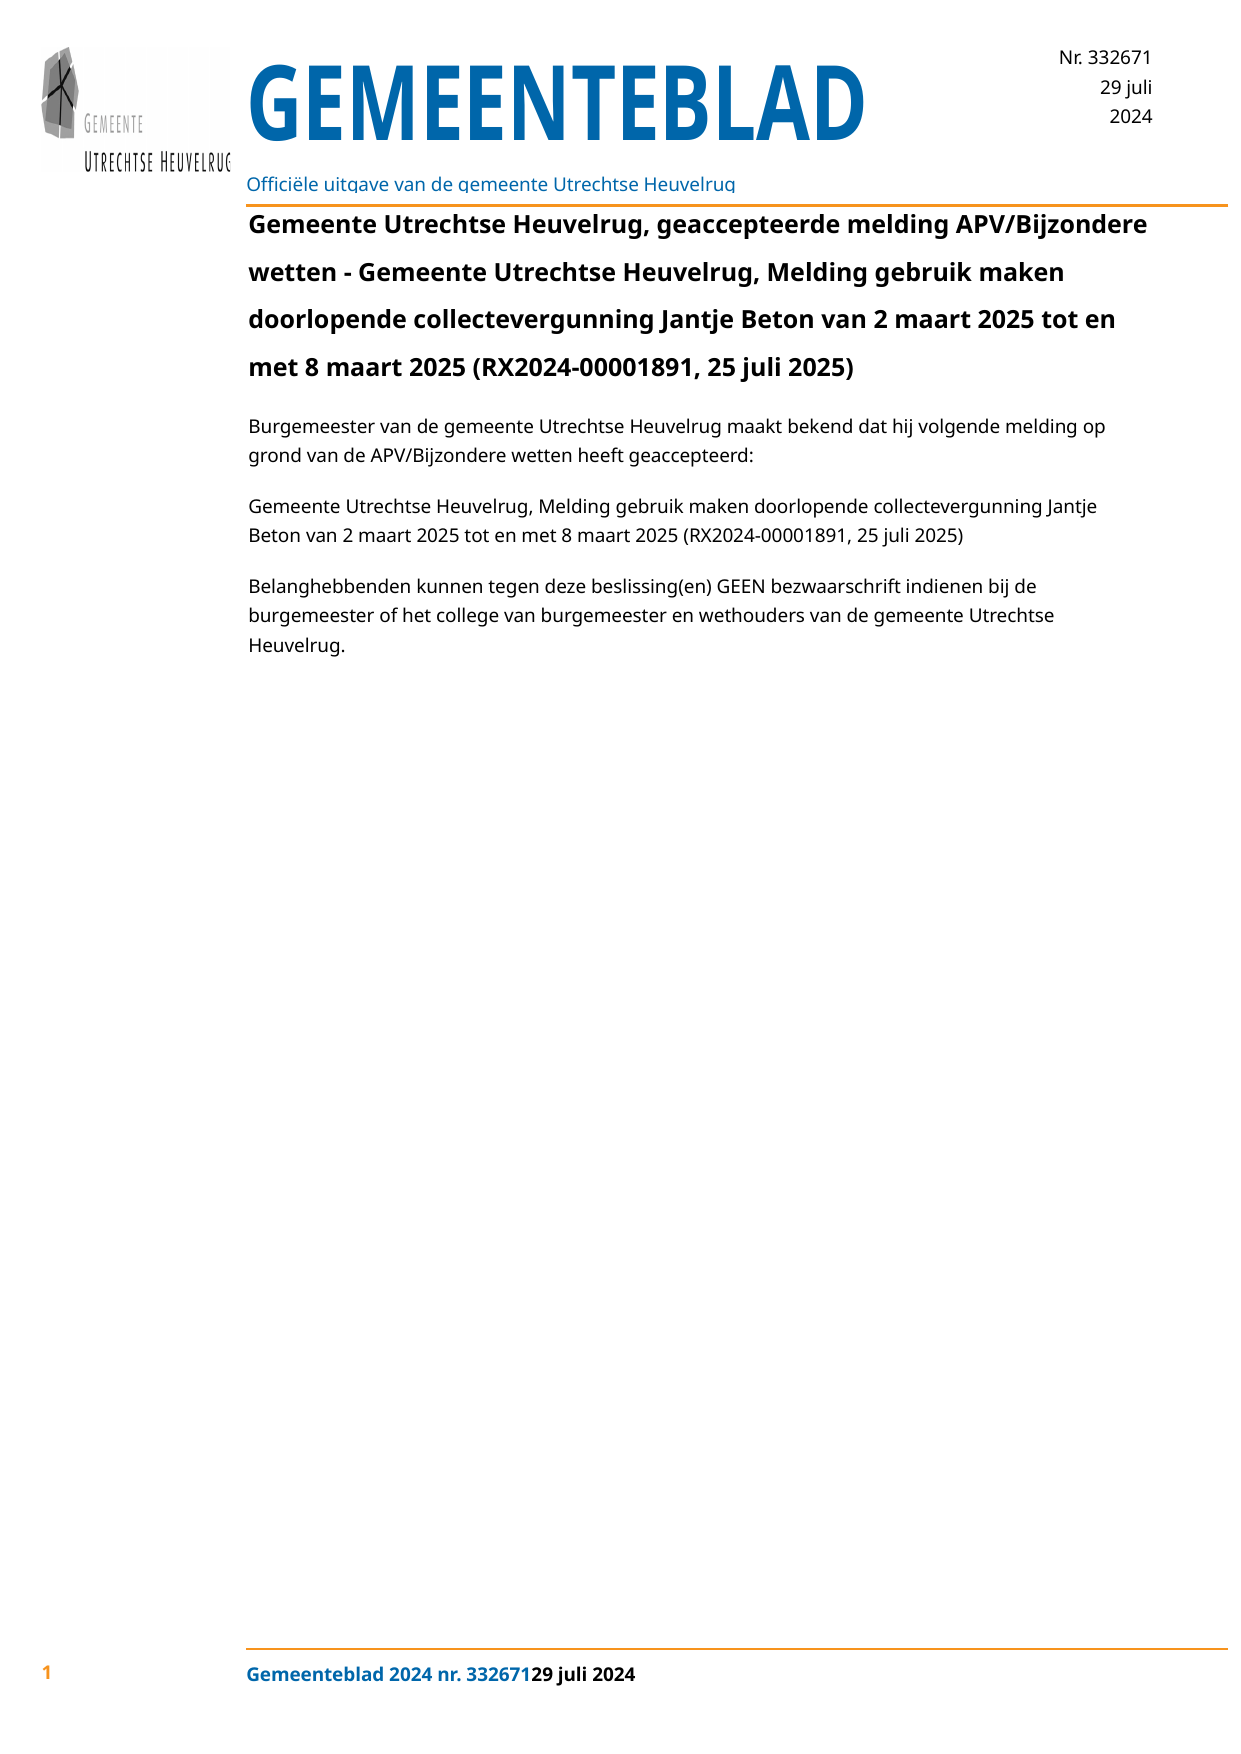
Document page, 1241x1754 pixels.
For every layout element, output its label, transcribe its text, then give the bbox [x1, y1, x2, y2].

text Gemeente Utrechtse Heuvelrug, Melding gebruik maken doorlopende collectevergunning Jantje Beton van 2 maart 2025 tot en met 8 maart 2025 (RX2024-00001891, 25 juli 2025) [248, 493, 1152, 548]
text Burgemeester van de gemeente Utrechtse Heuvelrug maakt bekend dat hij volgende melding op grond van de APV/Bijzondere wetten heeft geaccepteerd: [248, 413, 1152, 468]
text Belanghebbenden kunnen tegen deze beslissing(en) GEEN bezwaarschrift indienen bij de burgemeester of het college van burgemeester en wethouders van de gemeente Utrechtse Heuvelrug. [248, 573, 1152, 658]
picture [41, 47, 231, 172]
text Gemeente Utrechtse Heuvelrug, geaccepteerde melding APV/Bijzondere wetten - Gemeente Utrechtse Heuvelrug, Melding gebruik maken doorlopende collectevergunning Jantje Beton van 2 maart 2025 tot en met 8 maart 2025 (RX2024-00001891, 25 juli 2025) [248, 207, 1152, 384]
